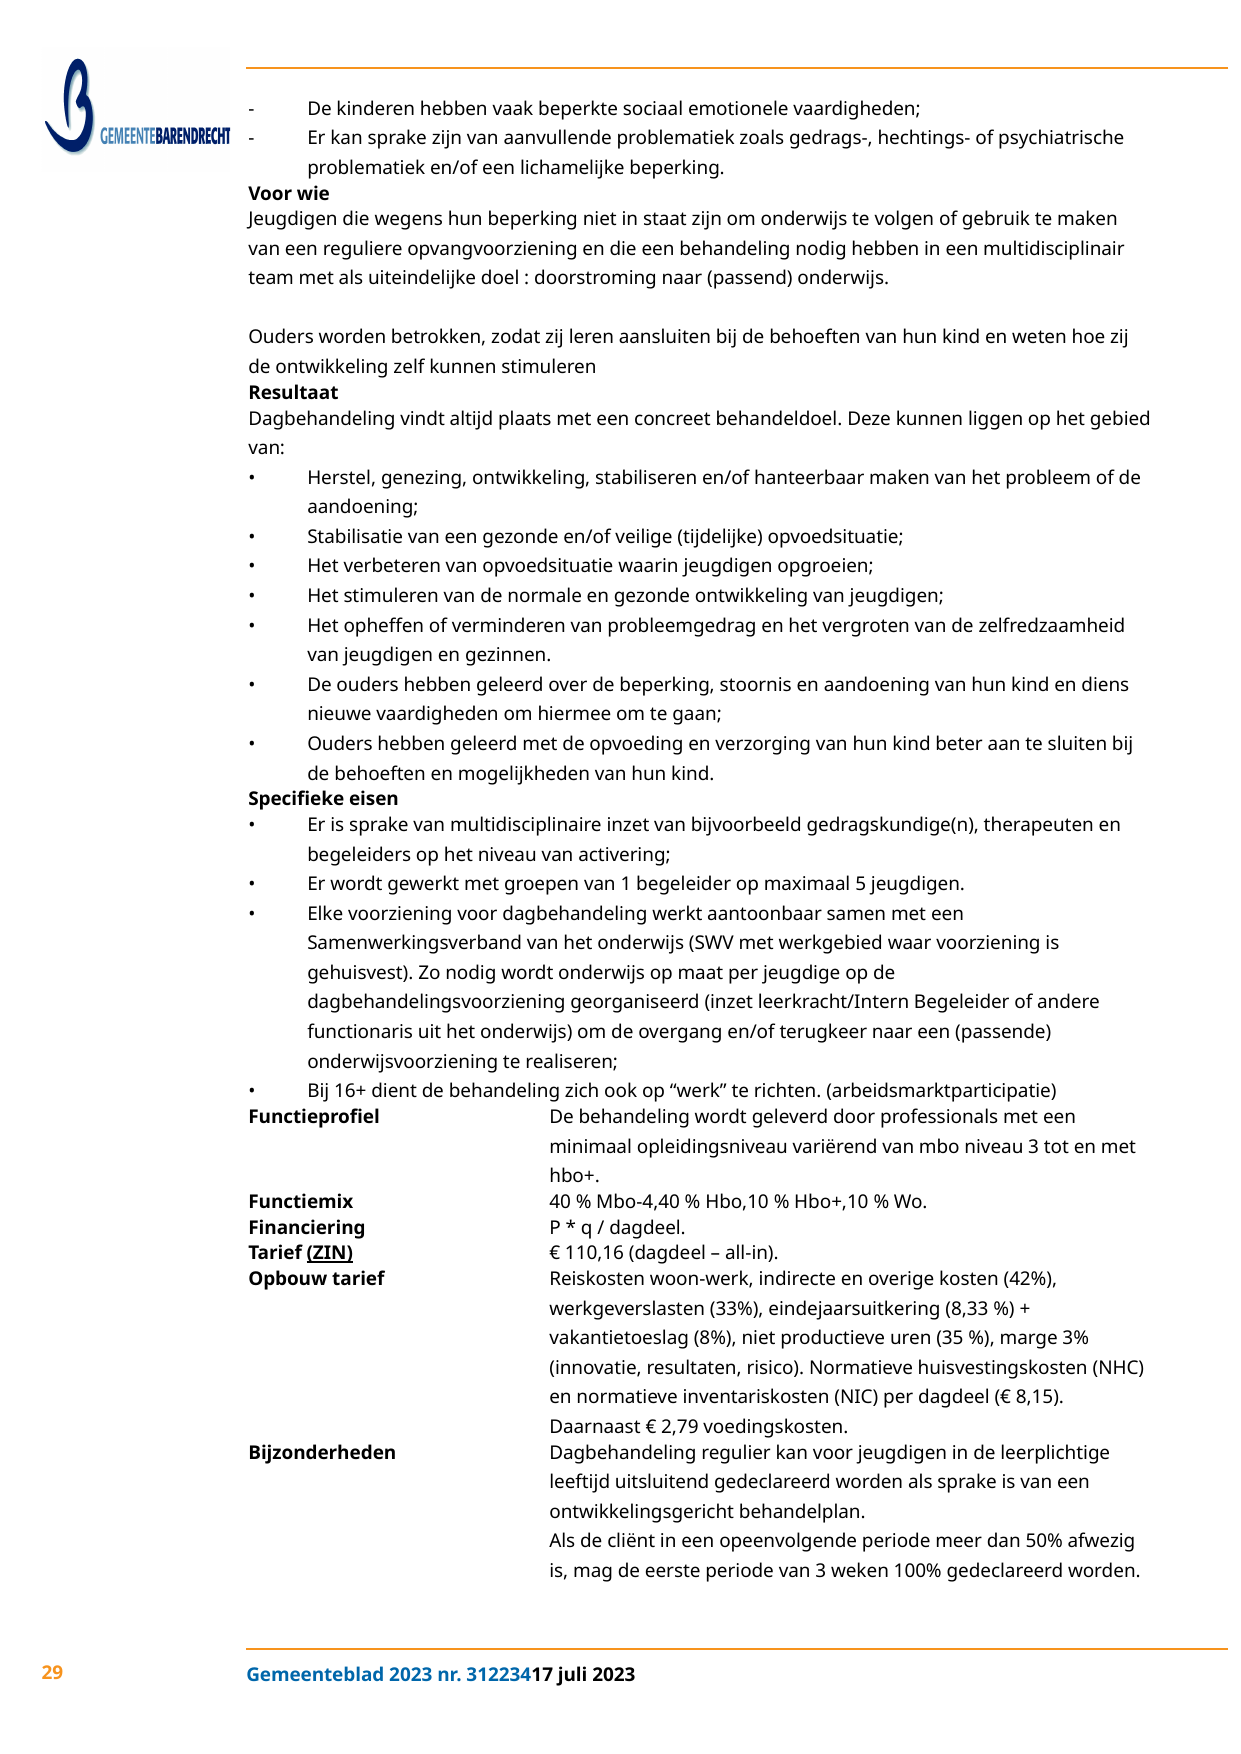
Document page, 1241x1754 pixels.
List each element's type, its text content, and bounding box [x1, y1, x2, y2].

table_cell Dagbehandeling vindt altijd plaats met een concreet behandeldoel. Deze kunnen liggen op het gebied van: Herstel, genezing, ontwikkeling, stabiliseren en/of hanteerbaar maken van het probleem of de aandoening; Stabilisatie van een gezonde en/of veilige (tijdelijke) opvoedsituatie; Het verbeteren van opvoedsituatie waarin jeugdigen opgroeien; Het stimuleren van de normale en gezonde ontwikkeling van jeugdigen; Het opheffen of verminderen van probleemgedrag en het vergroten van de zelfredzaamheid van jeugdigen en gezinnen. De ouders hebben geleerd over de beperking, stoornis en aandoening van hun kind en diens nieuwe vaardigheden om hiermee om te gaan; Ouders hebben geleerd met de opvoeding en verzorging van hun kind beter aan te sluiten bij de behoeften en mogelijkheden van hun kind. [248, 405, 1152, 786]
table_cell Reiskosten woon-werk, indirecte en overige kosten (42%), werkgeverslasten (33%), eindejaarsuitkering (8,33 %) + vakantietoeslag (8%), niet productieve uren (35 %), marge 3% (innovatie, resultaten, risico). Normatieve huisvestingskosten (NHC) en normatieve inventariskosten (NIC) per dagdeel (€ 8,15). Daarnaast € 2,79 voedingskosten. [549, 1265, 1152, 1439]
table_cell De kinderen hebben vaak beperkte sociaal emotionele vaardigheden; Er kan sprake zijn van aanvullende problematiek zoals gedrags-, hechtings- of psychiatrische problematiek en/of een lichamelijke beperking. [248, 95, 1152, 180]
table_cell 40 % Mbo-4,40 % Hbo,10 % Hbo+,10 % Wo. [549, 1188, 1152, 1214]
table_cell € 110,16 (dagdeel – all-in). [549, 1240, 1152, 1265]
table_cell Er is sprake van multidisciplinaire inzet van bijvoorbeeld gedragskundige(n), therapeuten en begeleiders op het niveau van activering; Er wordt gewerkt met groepen van 1 begeleider op maximaal 5 jeugdigen. Elke voorziening voor dagbehandeling werkt aantoonbaar samen met een Samenwerkingsverband van het onderwijs (SWV met werkgebied waar voorziening is gehuisvest). Zo nodig wordt onderwijs op maat per jeugdige op de dagbehandelingsvoorziening georganiseerd (inzet leerkracht/Intern Begeleider of andere functionaris uit het onderwijs) om de overgang en/of terugkeer naar een (passende) onderwijsvoorziening te realiseren; Bij 16+ dient de behandeling zich ook op “werk” te richten. (arbeidsmarktparticipatie) [248, 811, 1152, 1103]
table_cell Financiering [248, 1214, 549, 1239]
table_cell Functiemix [248, 1188, 549, 1214]
table_cell Dagbehandeling regulier kan voor jeugdigen in de leerplichtige leeftijd uitsluitend gedeclareerd worden als sprake is van een ontwikkelingsgericht behandelplan. Als de cliënt in een opeenvolgende periode meer dan 50% afwezig is, mag de eerste periode van 3 weken 100% gedeclareerd worden. [549, 1439, 1152, 1583]
table_cell Opbouw tarief [248, 1265, 549, 1439]
table_cell [850, 180, 1152, 205]
table_cell P * q / dagdeel. [549, 1214, 1152, 1239]
table_cell Voor wie [248, 180, 850, 205]
table_cell Jeugdigen die wegens hun beperking niet in staat zijn om onderwijs te volgen of gebruik te maken van een reguliere opvangvoorziening en die een behandeling nodig hebben in een multidisciplinair team met als uiteindelijke doel : doorstroming naar (passend) onderwijs. Ouders worden betrokken, zodat zij leren aansluiten bij de behoeften van hun kind en weten hoe zij de ontwikkeling zelf kunnen stimuleren [248, 205, 1152, 379]
table_cell Specifieke eisen [248, 786, 1152, 811]
table_cell De behandeling wordt geleverd door professionals met een minimaal opleidingsniveau variërend van mbo niveau 3 tot en met hbo+. [549, 1103, 1152, 1188]
table_cell Resultaat [248, 379, 1152, 405]
table_cell Functieprofiel [248, 1103, 549, 1188]
picture [41, 47, 231, 172]
table_cell Bijzonderheden [248, 1439, 549, 1583]
table_cell Tarief (ZIN) [248, 1240, 549, 1265]
